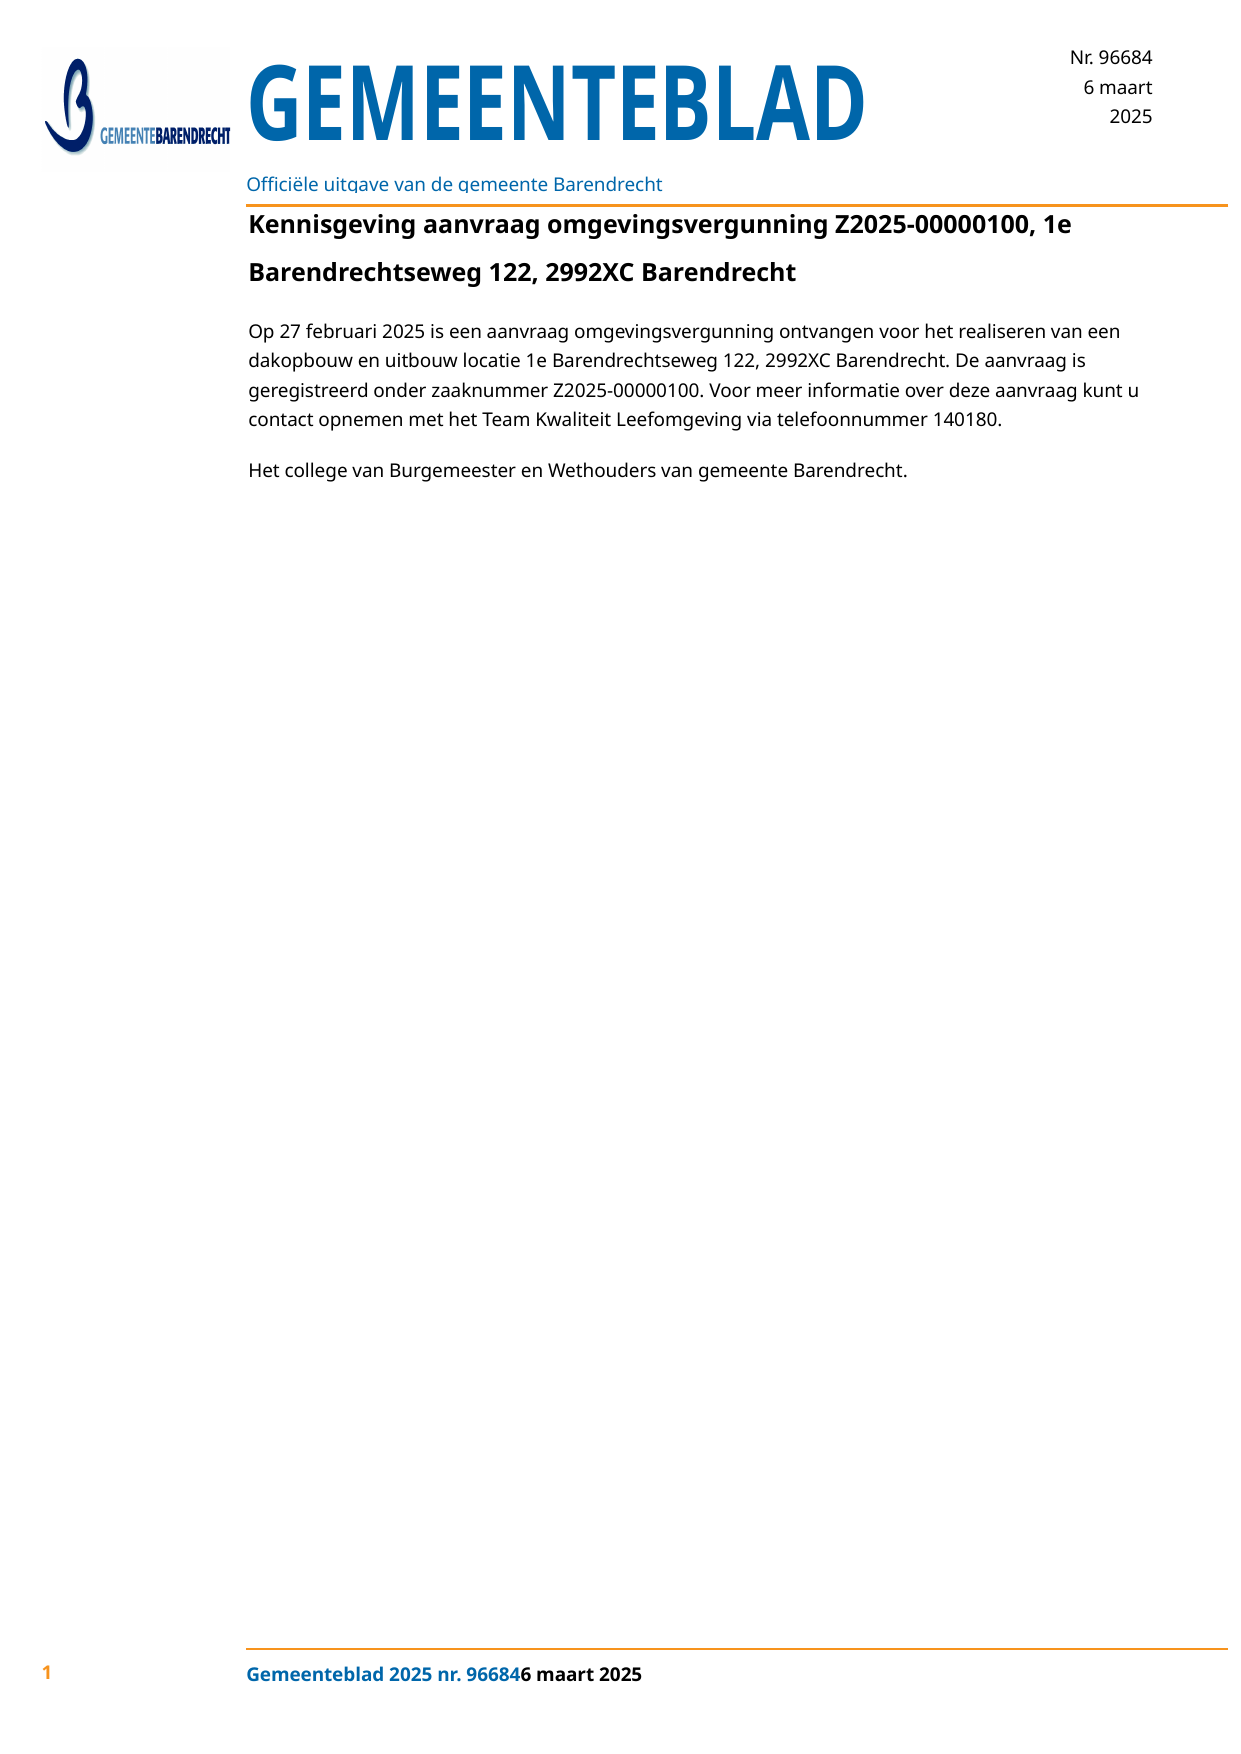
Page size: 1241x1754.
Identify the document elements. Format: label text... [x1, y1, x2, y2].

text Kennisgeving aanvraag omgevingsvergunning Z2025-00000100, 1e Barendrechtseweg 122, 2992XC Barendrecht [248, 207, 1152, 288]
text Op 27 februari 2025 is een aanvraag omgevingsvergunning ontvangen voor het realiseren van een dakopbouw en uitbouw locatie 1e Barendrechtseweg 122, 2992XC Barendrecht. De aanvraag is geregistreerd onder zaaknummer Z2025-00000100. Voor meer informatie over deze aanvraag kunt u contact opnemen met het Team Kwaliteit Leefomgeving via telefoonnummer 140180. [248, 318, 1152, 432]
picture [41, 47, 231, 172]
text Het college van Burgemeester en Wethouders van gemeente Barendrecht. [248, 457, 1152, 483]
